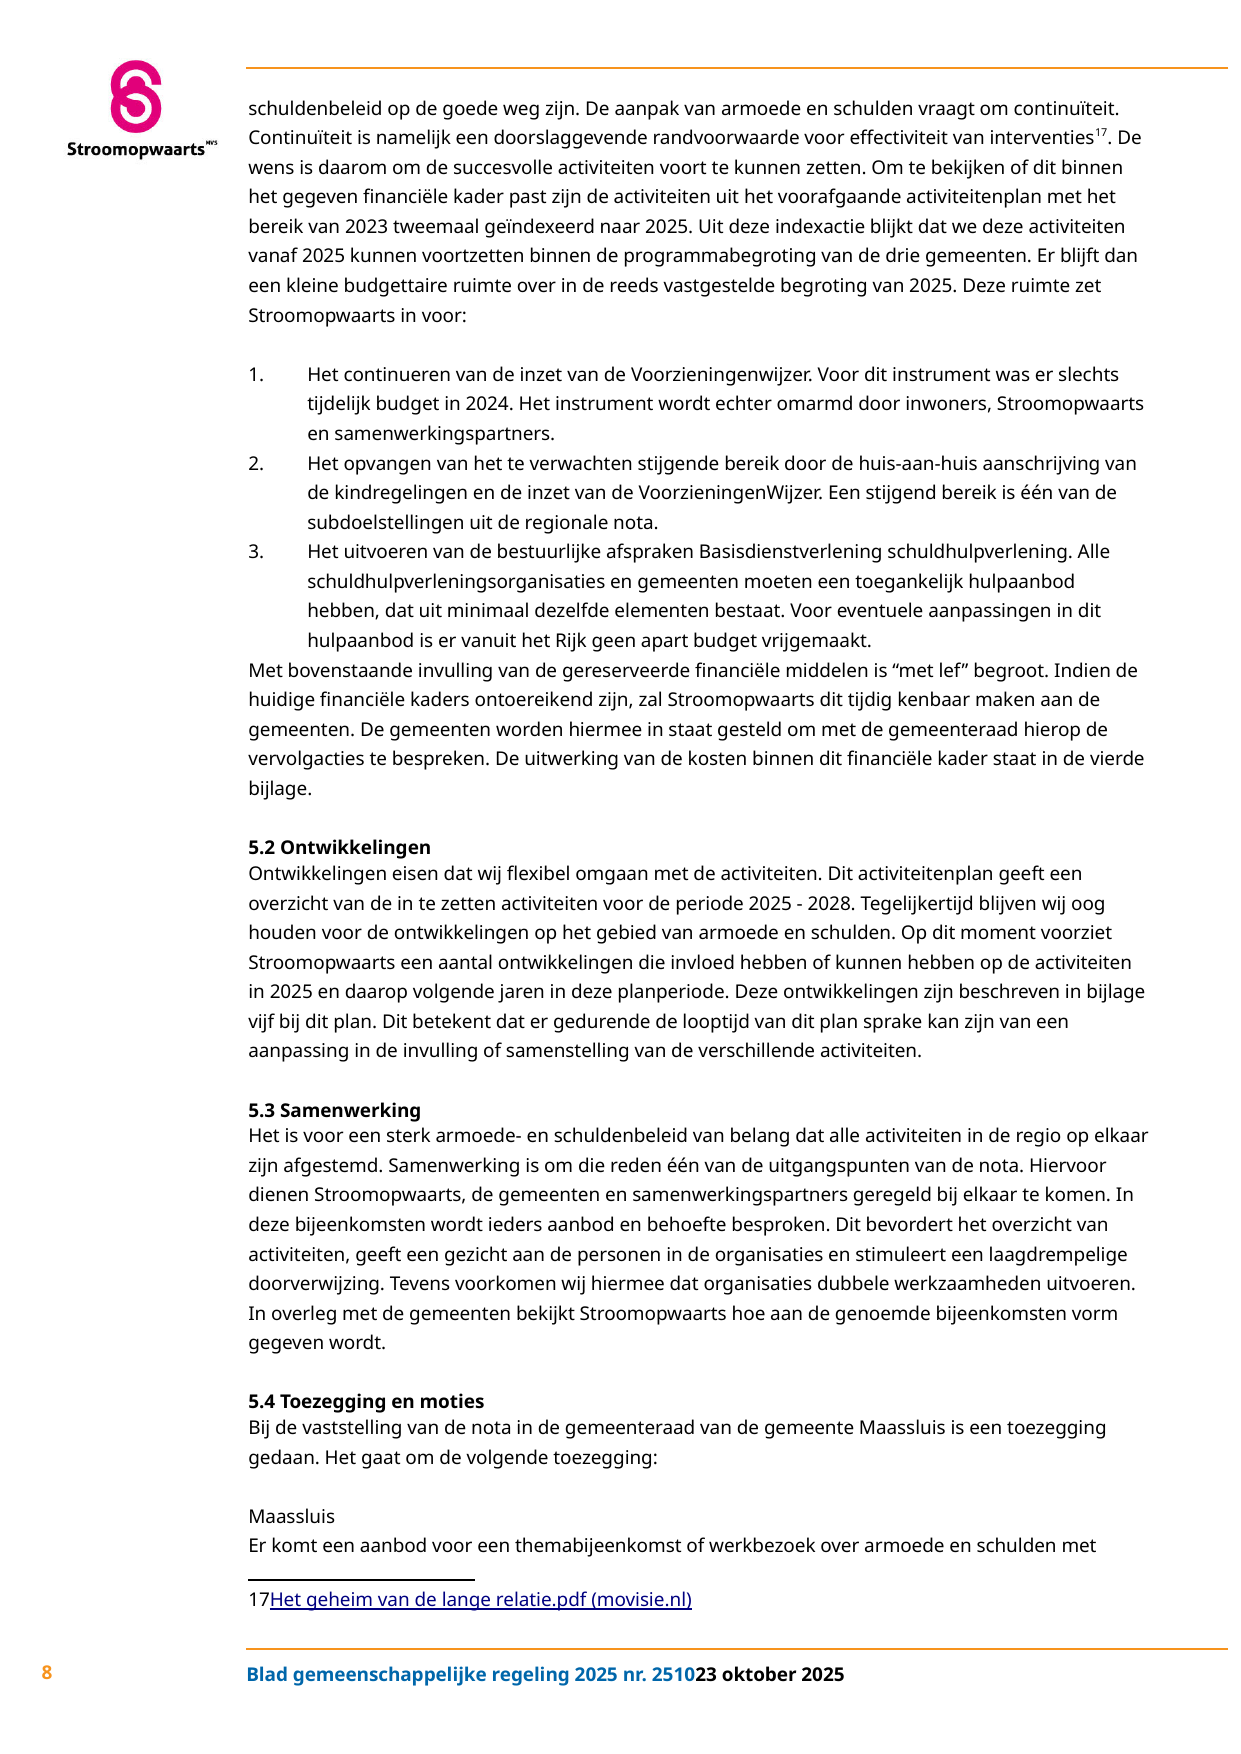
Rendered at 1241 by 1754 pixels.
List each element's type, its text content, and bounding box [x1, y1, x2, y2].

text 5.2 Ontwikkelingen [248, 834, 1152, 860]
list Het opvangen van het te verwachten stijgende bereik door de huis-aan-huis aanschrijving van de kindregelingen en de inzet van de VoorzieningenWijzer. Een stijgend bereik is één van de subdoelstellingen uit de regionale nota. [248, 450, 1152, 535]
text 5.3 Samenwerking [248, 1097, 1152, 1122]
text Met bovenstaande invulling van de gereserveerde financiële middelen is “met lef” begroot. Indien de huidige financiële kaders ontoereikend zijn, zal Stroomopwaarts dit tijdig kenbaar maken aan de gemeenten. De gemeenten worden hiermee in staat gesteld om met de gemeenteraad hierop de vervolgacties te bespreken. De uitwerking van de kosten binnen dit financiële kader staat in de vierde bijlage. [248, 657, 1152, 801]
table_header Maassluis [248, 1503, 1152, 1529]
text Er komt een aanbod voor een themabijeenkomst of werkbezoek over armoede en schulden met [248, 1532, 1152, 1558]
picture [41, 47, 231, 172]
text Bij de vaststelling van de nota in de gemeenteraad van de gemeente Maassluis is een toezegging gedaan. Het gaat om de volgende toezegging: [248, 1414, 1152, 1470]
text Het is voor een sterk armoede- en schuldenbeleid van belang dat alle activiteiten in de regio op elkaar zijn afgestemd. Samenwerking is om die reden één van de uitgangspunten van de nota. Hiervoor dienen Stroomopwaarts, de gemeenten en samenwerkingspartners geregeld bij elkaar te komen. In deze bijeenkomsten wordt ieders aanbod en behoefte besproken. Dit bevordert het overzicht van activiteiten, geeft een gezicht aan de personen in de organisaties en stimuleert een laagdrempelige doorverwijzing. Tevens voorkomen wij hiermee dat organisaties dubbele werkzaamheden uitvoeren. In overleg met de gemeenten bekijkt Stroomopwaarts hoe aan de genoemde bijeenkomsten vorm gegeven wordt. [248, 1122, 1152, 1355]
list Het uitvoeren van de bestuurlijke afspraken Basisdienstverlening schuldhulpverlening. Alle schuldhulpverleningsorganisaties en gemeenten moeten een toegankelijk hulpaanbod hebben, dat uit minimaal dezelfde elementen bestaat. Voor eventuele aanpassingen in dit hulpaanbod is er vanuit het Rijk geen apart budget vrijgemaakt. [248, 538, 1152, 653]
text schuldenbeleid op de goede weg zijn. De aanpak van armoede en schulden vraagt om continuïteit. Continuïteit is namelijk een doorslaggevende randvoorwaarde voor effectiviteit van interventies. De wens is daarom om de succesvolle activiteiten voort te kunnen zetten. Om te bekijken of dit binnen het gegeven financiële kader past zijn de activiteiten uit het voorafgaande activiteitenplan met het bereik van 2023 tweemaal geïndexeerd naar 2025. Uit deze indexactie blijkt dat we deze activiteiten vanaf 2025 kunnen voortzetten binnen de programmabegroting van de drie gemeenten. Er blijft dan een kleine budgettaire ruimte over in de reeds vastgestelde begroting van 2025. Deze ruimte zet Stroomopwaarts in voor: [248, 95, 1152, 328]
list Het continueren van de inzet van de Voorzieningenwijzer. Voor dit instrument was er slechts tijdelijk budget in 2024. Het instrument wordt echter omarmd door inwoners, Stroomopwaarts en samenwerkingspartners. [248, 361, 1152, 446]
text Ontwikkelingen eisen dat wij flexibel omgaan met de activiteiten. Dit activiteitenplan geeft een overzicht van de in te zetten activiteiten voor de periode 2025 - 2028. Tegelijkertijd blijven wij oog houden voor de ontwikkelingen op het gebied van armoede en schulden. Op dit moment voorziet Stroomopwaarts een aantal ontwikkelingen die invloed hebben of kunnen hebben op de activiteiten in 2025 en daarop volgende jaren in deze planperiode. Deze ontwikkelingen zijn beschreven in bijlage vijf bij dit plan. Dit betekent dat er gedurende de looptijd van dit plan sprake kan zijn van een aanpassing in de invulling of samenstelling van de verschillende activiteiten. [248, 860, 1152, 1063]
text 5.4 Toezegging en moties [248, 1389, 1152, 1414]
text Het geheim van de lange relatie.pdf (movisie.nl) [248, 1586, 1152, 1612]
